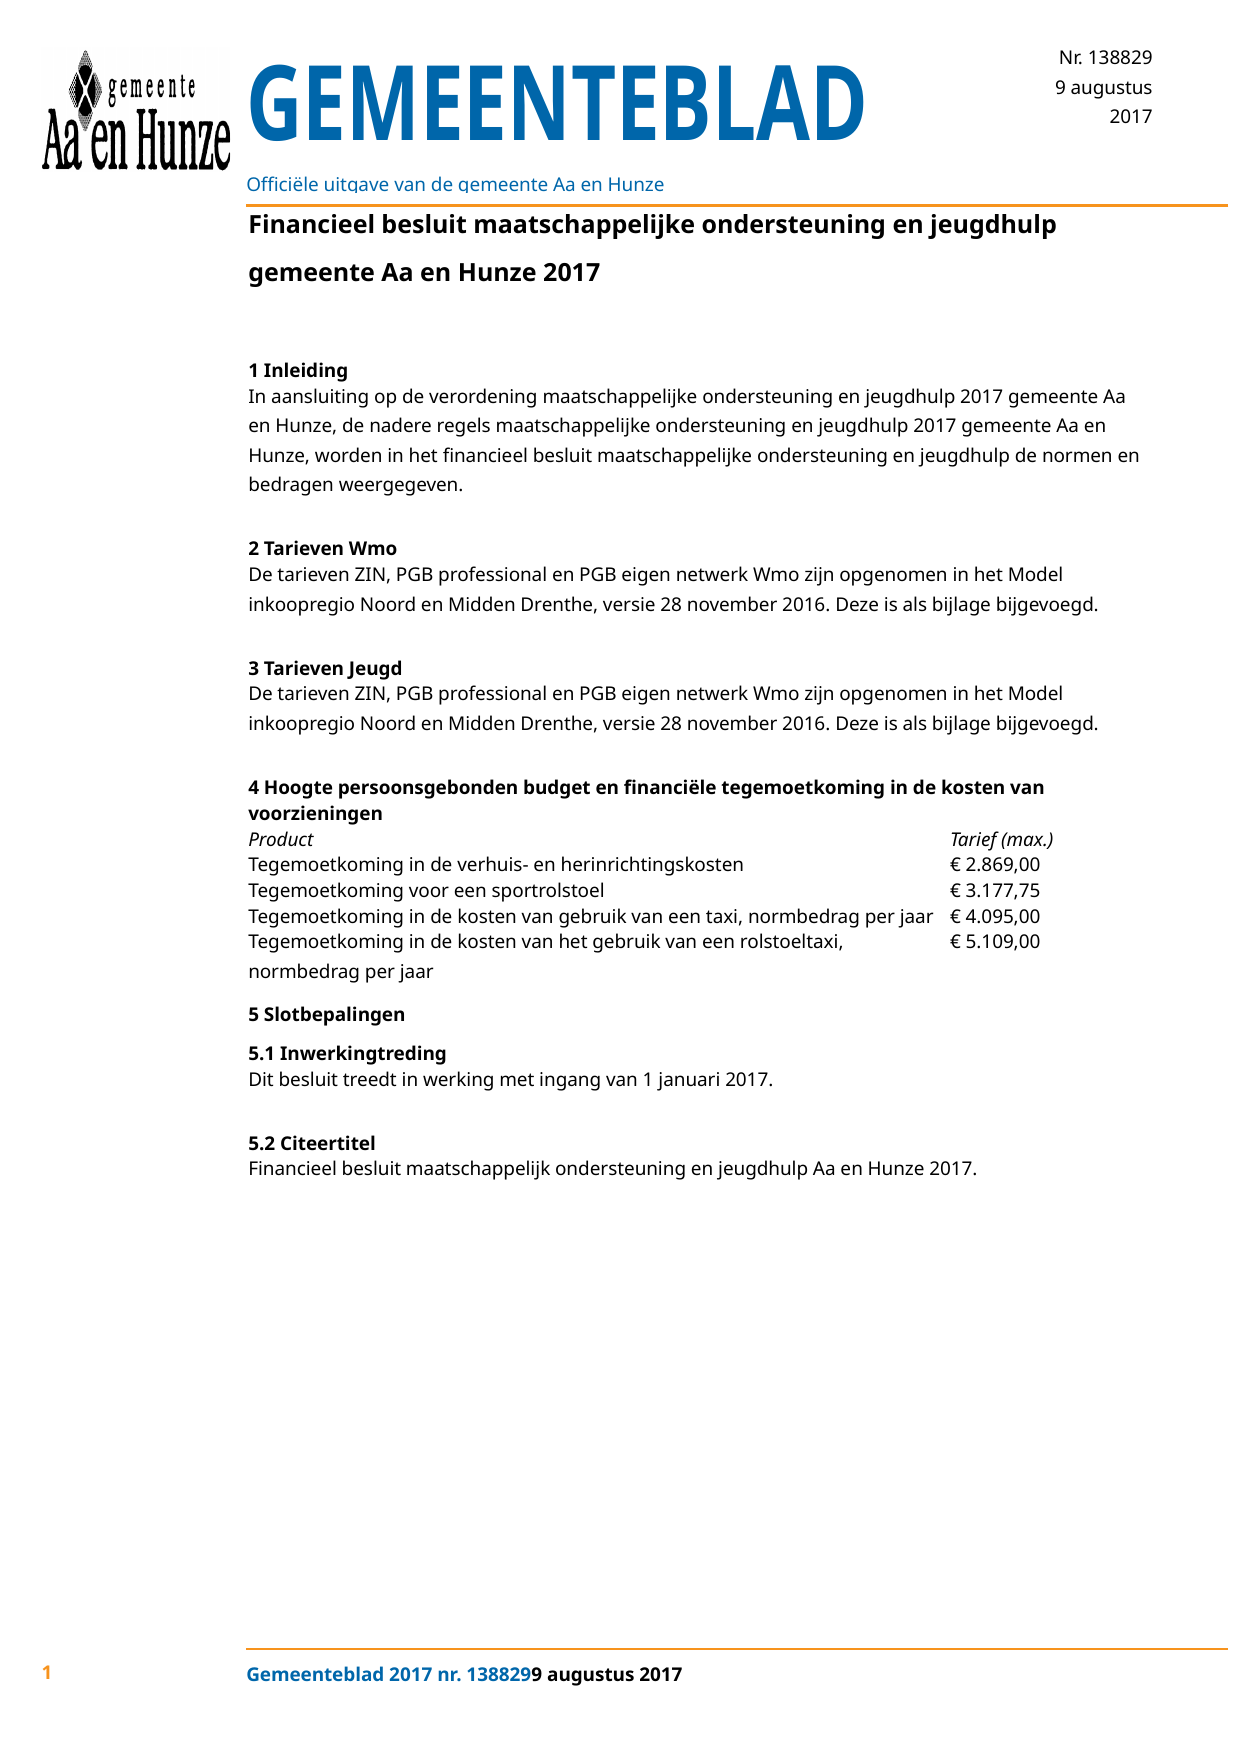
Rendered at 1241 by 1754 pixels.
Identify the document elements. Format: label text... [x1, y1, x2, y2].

picture [41, 47, 231, 172]
table_cell Tegemoetkoming voor een sportrolstoel [248, 877, 950, 903]
text Dit besluit treedt in werking met ingang van 1 januari 2017. [248, 1066, 1152, 1091]
table_cell Tegemoetkoming in de kosten van het gebruik van een rolstoeltaxi, normbedrag per jaar [248, 929, 950, 984]
text 1 Inleiding [248, 357, 1152, 383]
text 5.1 Inwerkingtreding [248, 1040, 1152, 1066]
text Financieel besluit maatschappelijk ondersteuning en jeugdhulp Aa en Hunze 2017. [248, 1155, 1152, 1181]
table_cell Tegemoetkoming in de verhuis- en herinrichtingskosten [248, 851, 950, 877]
text 2 Tarieven Wmo [248, 536, 1152, 561]
text 5 Slotbepalingen [248, 1001, 1152, 1026]
table_cell € 5.109,00 [950, 929, 1152, 984]
table_cell € 4.095,00 [950, 903, 1152, 929]
table_header Tarief (max.) [950, 826, 1152, 851]
text De tarieven ZIN, PGB professional en PGB eigen netwerk Wmo zijn opgenomen in het Model inkoopregio Noord en Midden Drenthe, versie 28 november 2016. Deze is als bijlage bijgevoegd. [248, 561, 1152, 617]
text 3 Tarieven Jeugd [248, 655, 1152, 681]
table_cell € 3.177,75 [950, 877, 1152, 903]
table_header Product [248, 826, 950, 851]
table_cell € 2.869,00 [950, 851, 1152, 877]
text 5.2 Citeertitel [248, 1130, 1152, 1155]
text De tarieven ZIN, PGB professional en PGB eigen netwerk Wmo zijn opgenomen in het Model inkoopregio Noord en Midden Drenthe, versie 28 november 2016. Deze is als bijlage bijgevoegd. [248, 681, 1152, 736]
table_cell Tegemoetkoming in de kosten van gebruik van een taxi, normbedrag per jaar [248, 903, 950, 929]
text 4 Hoogte persoonsgebonden budget en financiële tegemoetkoming in de kosten van voorzieningen [248, 774, 1152, 826]
text In aansluiting op de verordening maatschappelijke ondersteuning en jeugdhulp 2017 gemeente Aa en Hunze, de nadere regels maatschappelijke ondersteuning en jeugdhulp 2017 gemeente Aa en Hunze, worden in het financieel besluit maatschappelijke ondersteuning en jeugdhulp de normen en bedragen weergegeven. [248, 383, 1152, 497]
text Financieel besluit maatschappelijke ondersteuning en jeugdhulp gemeente Aa en Hunze 2017 [248, 207, 1152, 288]
